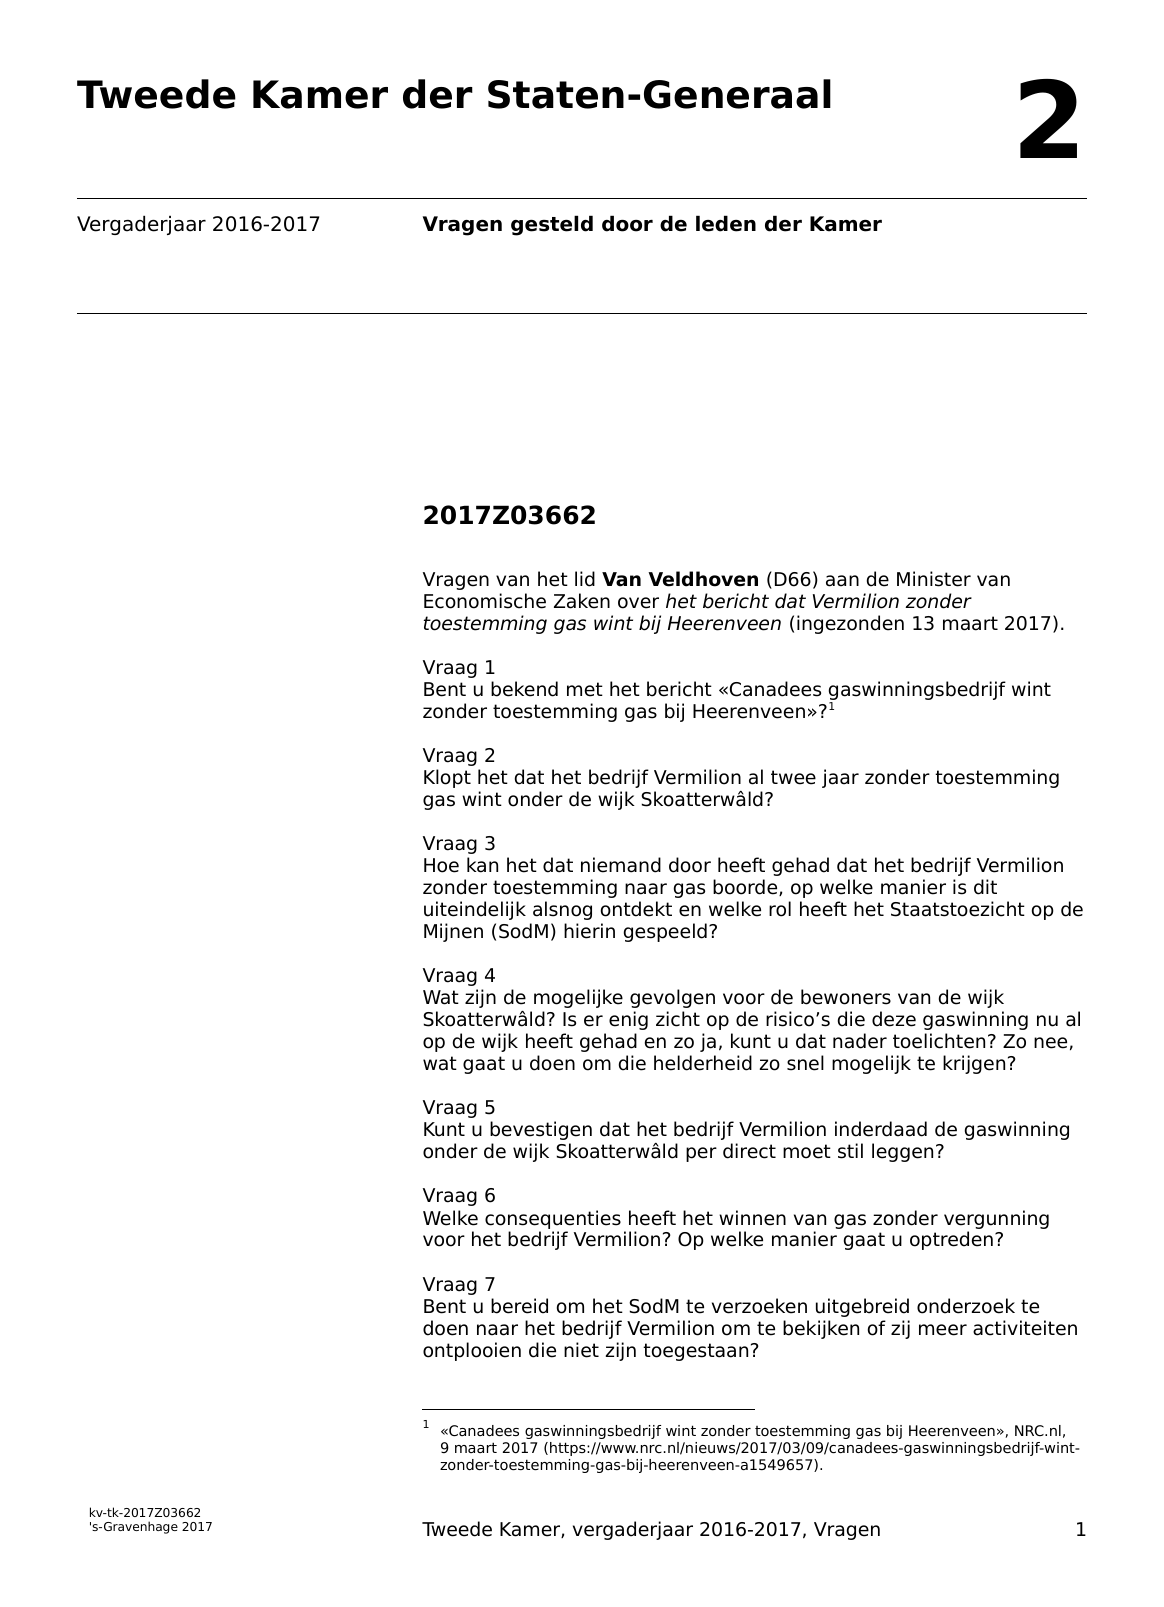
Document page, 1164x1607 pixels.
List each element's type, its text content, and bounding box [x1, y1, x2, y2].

text Hoe kan het dat niemand door heeft gehad dat het bedrijf Vermilion zonder toestemming naar gas boorde, op welke manier is dit uiteindelijk alsnog ontdekt en welke rol heeft het Staatstoezicht op de Mijnen (SodM) hierin gespeeld? [422, 855, 1087, 943]
table_header 2 [886, 59, 1087, 198]
text Vraag 1 [422, 657, 1087, 679]
text Vraag 7 [422, 1273, 1087, 1296]
text Vraag 2 [422, 745, 1087, 767]
text Vraag 5 [422, 1097, 1087, 1119]
text Kunt u bevestigen dat het bedrijf Vermilion inderdaad de gaswinning onder de wijk Skoatterwâld per direct moet stil leggen? [422, 1119, 1087, 1163]
text Klopt het dat het bedrijf Vermilion al twee jaar zonder toestemming gas wint onder de wijk Skoatterwâld? [422, 767, 1087, 811]
text Vragen van het lid Van Veldhoven (D66) aan de Minister van Economische Zaken over het bericht dat Vermilion zonder toestemming gas wint bij Heerenveen (ingezonden 13 maart 2017). [422, 569, 1087, 635]
table_cell Vragen gesteld door de leden der Kamer [422, 199, 1087, 313]
table_cell Vergaderjaar 2016-2017 [77, 199, 422, 313]
table_header Tweede Kamer der Staten-Generaal [77, 59, 886, 198]
text «Canadees gaswinningsbedrijf wint zonder toestemming gas bij Heerenveen», NRC.nl, 9 maart 2017 (https://www.nrc.nl/nieuws/2017/03/09/canadees-gaswinningsbedrijf-wint-zonder-toestemming-gas-bij-heerenveen-a1549657). [422, 1418, 1087, 1474]
text Bent u bereid om het SodM te verzoeken uitgebreid onderzoek te doen naar het bedrijf Vermilion om te bekijken of zij meer activiteiten ontplooien die niet zijn toegestaan? [422, 1296, 1087, 1361]
text 's-Gravenhage 2017 [88, 1520, 323, 1534]
text Vraag 6 [422, 1185, 1087, 1207]
text 2017Z03662 [422, 501, 1087, 531]
text Vraag 4 [422, 965, 1087, 987]
text Wat zijn de mogelijke gevolgen voor de bewoners van de wijk Skoatterwâld? Is er enig zicht op de risico’s die deze gaswinning nu al op de wijk heeft gehad en zo ja, kunt u dat nader toelichten? Zo nee, wat gaat u doen om die helderheid zo snel mogelijk te krijgen? [422, 987, 1087, 1075]
text Vraag 3 [422, 833, 1087, 855]
text Welke consequenties heeft het winnen van gas zonder vergunning voor het bedrijf Vermilion? Op welke manier gaat u optreden? [422, 1207, 1087, 1251]
text kv-tk-2017Z03662 [88, 1506, 323, 1520]
text Bent u bekend met het bericht «Canadees gaswinningsbedrijf wint zonder toestemming gas bij Heerenveen»? [422, 679, 1087, 723]
